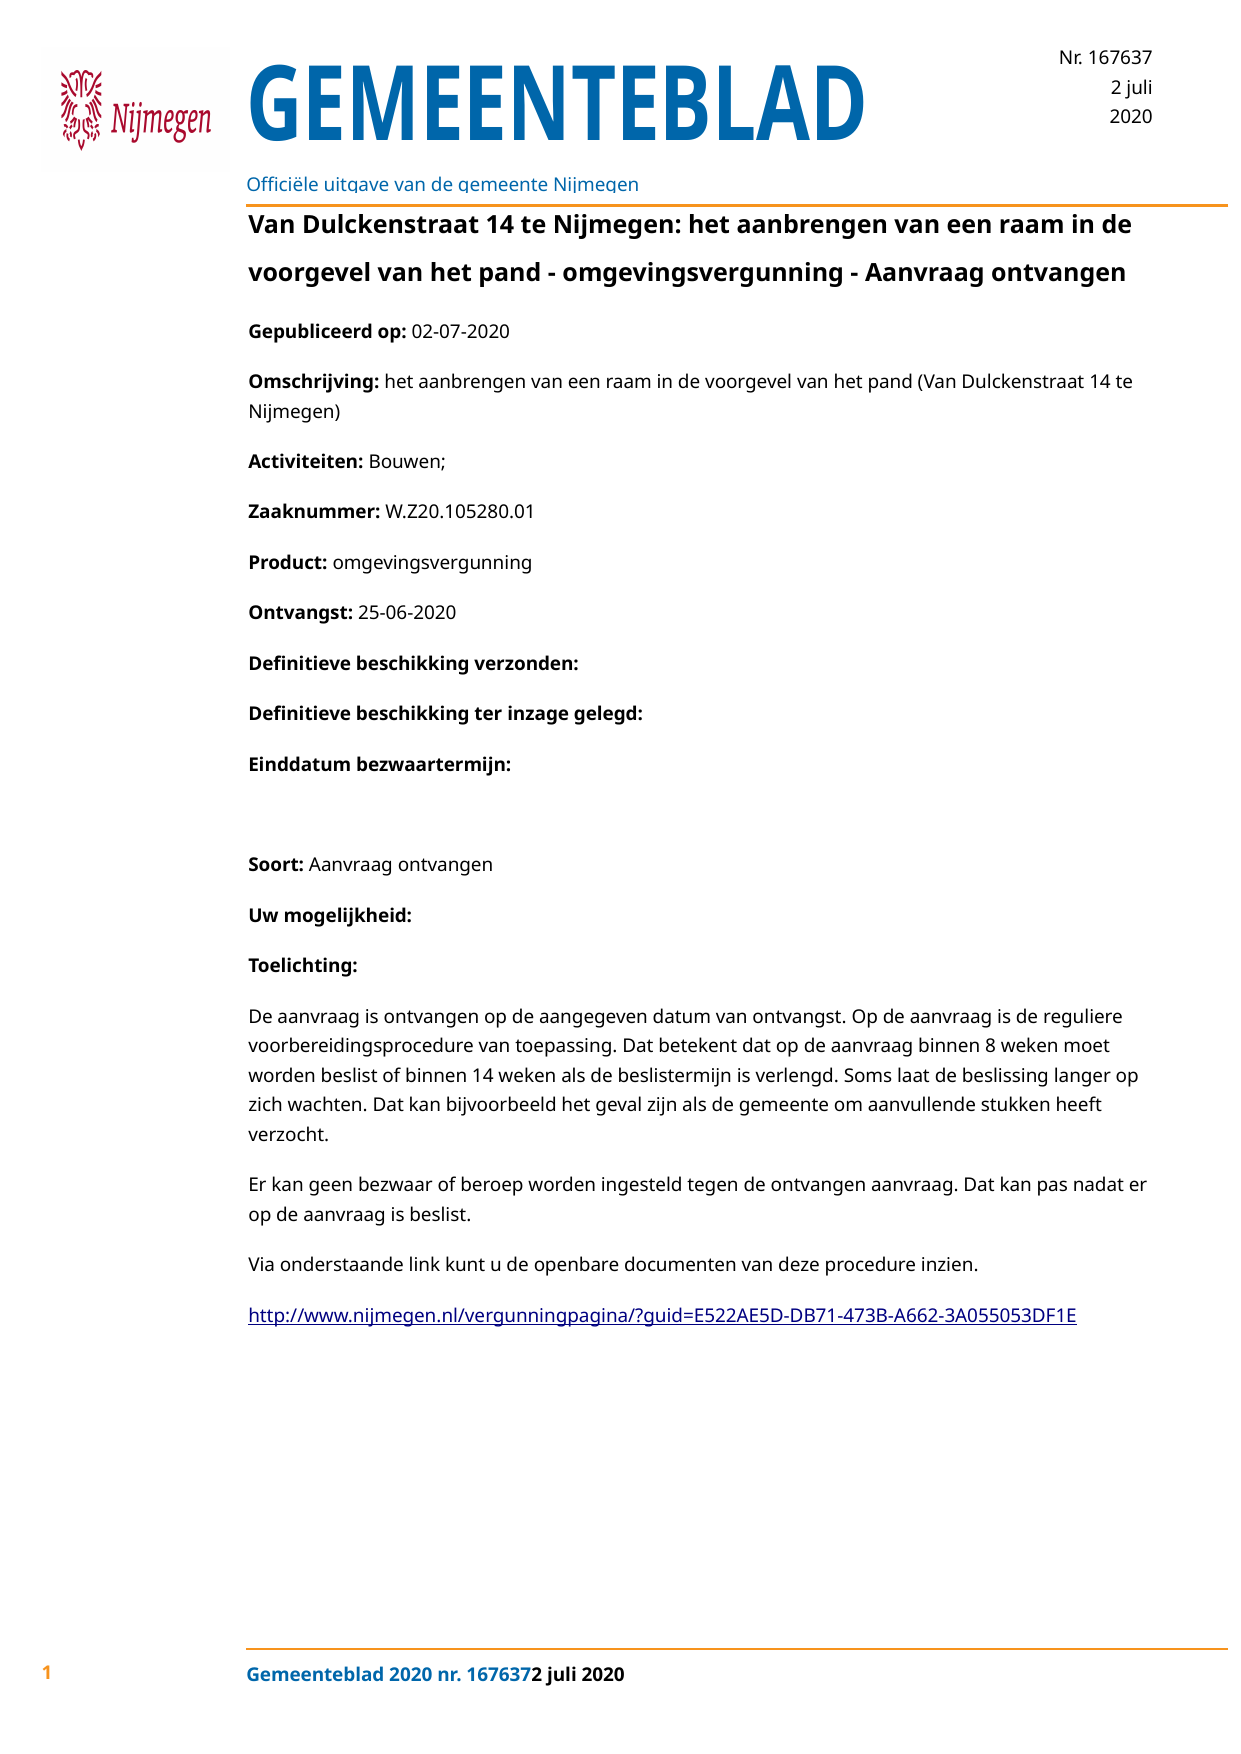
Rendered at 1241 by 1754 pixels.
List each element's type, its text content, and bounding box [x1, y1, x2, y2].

text Omschrijving: het aanbrengen van een raam in de voorgevel van het pand (Van Dulckenstraat 14 te Nijmegen) [248, 368, 1152, 424]
text Er kan geen bezwaar of beroep worden ingesteld tegen de ontvangen aanvraag. Dat kan pas nadat er op de aanvraag is beslist. [248, 1172, 1152, 1227]
picture [41, 47, 231, 172]
text Uw mogelijkheid: [248, 902, 1152, 928]
text Product: omgevingsvergunning [248, 549, 1152, 575]
text Zaaknummer: W.Z20.105280.01 [248, 499, 1152, 524]
text Definitieve beschikking ter inzage gelegd: [248, 700, 1152, 726]
text Via onderstaande link kunt u de openbare documenten van deze procedure inzien. [248, 1252, 1152, 1277]
text Soort: Aanvraag ontvangen [248, 852, 1152, 877]
text Definitieve beschikking verzonden: [248, 650, 1152, 676]
text Toelichting: [248, 952, 1152, 978]
text Einddatum bezwaartermijn: [248, 751, 1152, 777]
text Gepubliceerd op: 02-07-2020 [248, 318, 1152, 344]
text Ontvangst: 25-06-2020 [248, 599, 1152, 625]
text De aanvraag is ontvangen op de aangegeven datum van ontvangst. Op de aanvraag is de reguliere voorbereidingsprocedure van toepassing. Dat betekent dat op de aanvraag binnen 8 weken moet worden beslist of binnen 14 weken als de beslistermijn is verlengd. Soms laat de beslissing langer op zich wachten. Dat kan bijvoorbeeld het geval zijn als de gemeente om aanvullende stukken heeft verzocht. [248, 1003, 1152, 1147]
text http://www.nijmegen.nl/vergunningpagina/?guid=E522AE5D-DB71-473B-A662-3A055053DF1E [248, 1302, 1152, 1328]
text Van Dulckenstraat 14 te Nijmegen: het aanbrengen van een raam in de voorgevel van het pand - omgevingsvergunning - Aanvraag ontvangen [248, 207, 1152, 288]
text Activiteiten: Bouwen; [248, 448, 1152, 474]
